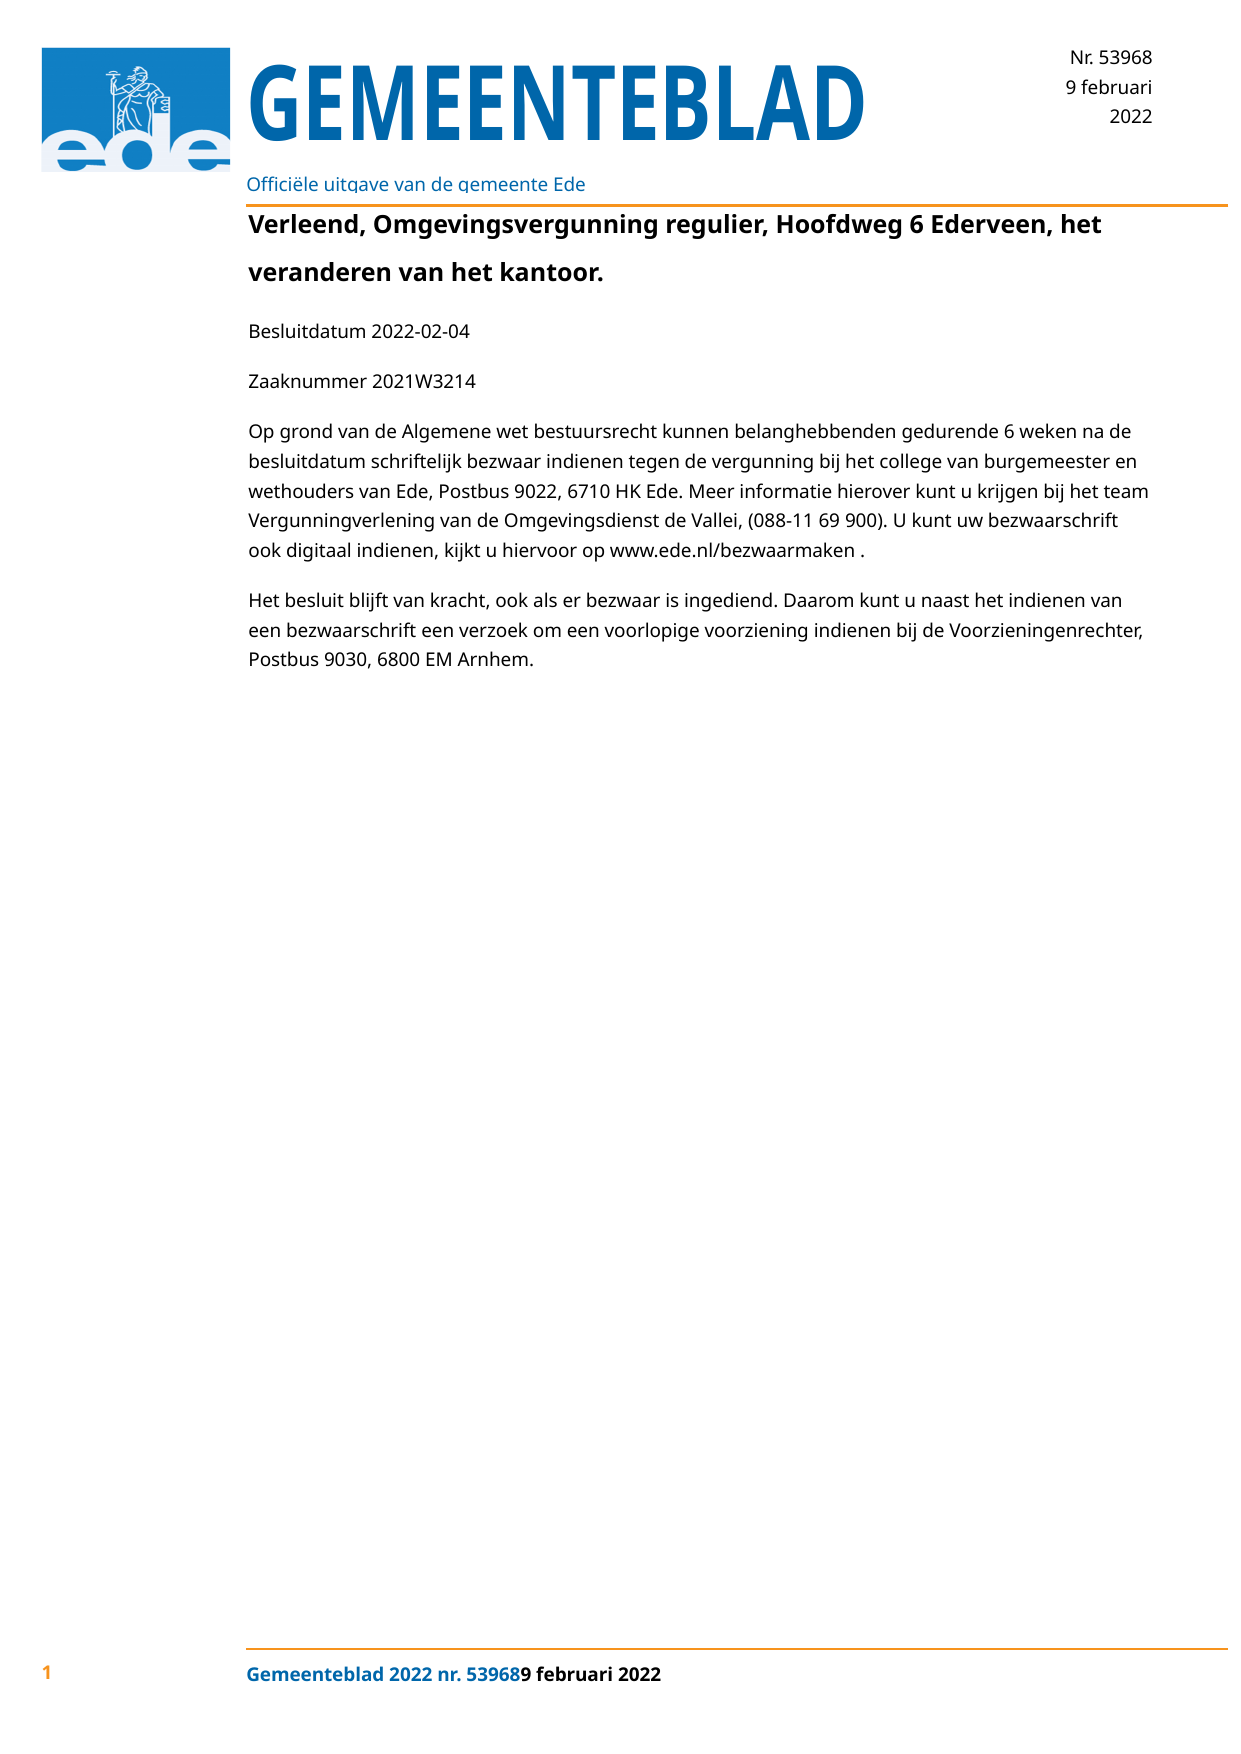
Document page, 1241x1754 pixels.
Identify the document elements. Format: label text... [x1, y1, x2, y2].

text Verleend, Omgevingsvergunning regulier, Hoofdweg 6 Ederveen, het veranderen van het kantoor. [248, 207, 1152, 288]
text Zaaknummer 2021W3214 [248, 368, 1152, 394]
text Het besluit blijft van kracht, ook als er bezwaar is ingediend. Daarom kunt u naast het indienen van een bezwaarschrift een verzoek om een voorlopige voorziening indienen bij de Voorzieningenrechter, Postbus 9030, 6800 EM Arnhem. [248, 587, 1152, 672]
text Op grond van de Algemene wet bestuursrecht kunnen belanghebbenden gedurende 6 weken na de besluitdatum schriftelijk bezwaar indienen tegen de vergunning bij het college van burgemeester en wethouders van Ede, Postbus 9022, 6710 HK Ede. Meer informatie hierover kunt u krijgen bij het team Vergunningverlening van de Omgevingsdienst de Vallei, (088-11 69 900). U kunt uw bezwaarschrift ook digitaal indienen, kijkt u hiervoor op www.ede.nl/bezwaarmaken . [248, 419, 1152, 563]
picture [41, 47, 231, 172]
text Besluitdatum 2022-02-04 [248, 318, 1152, 344]
